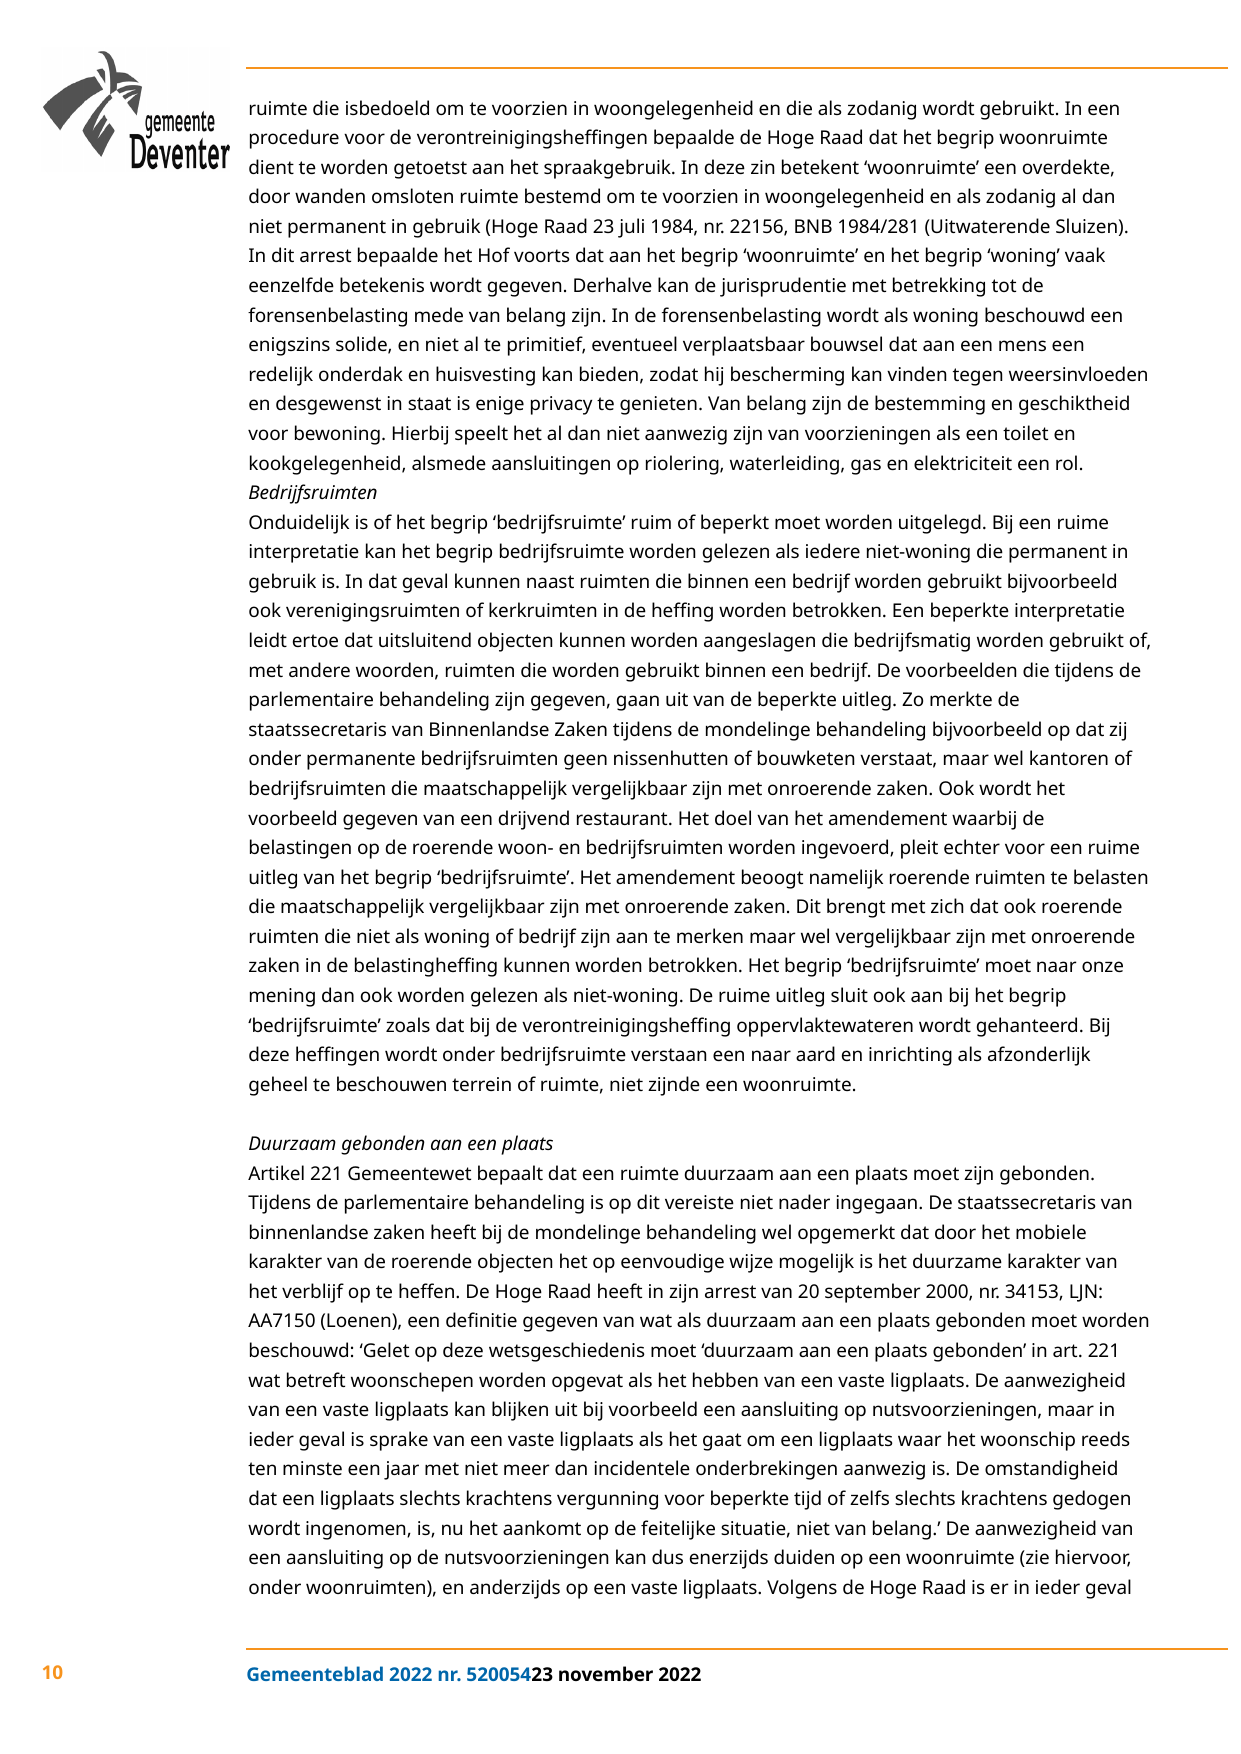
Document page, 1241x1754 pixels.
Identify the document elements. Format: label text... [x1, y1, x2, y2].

text Artikel 221 Gemeentewet bepaalt dat een ruimte duurzaam aan een plaats moet zijn gebonden. Tijdens de parlementaire behandeling is op dit vereiste niet nader ingegaan. De staatssecretaris van binnenlandse zaken heeft bij de mondelinge behandeling wel opgemerkt dat door het mobiele karakter van de roerende objecten het op eenvoudige wijze mogelijk is het duurzame karakter van het verblijf op te heffen. De Hoge Raad heeft in zijn arrest van 20 september 2000, nr. 34153, LJN: AA7150 (Loenen), een definitie gegeven van wat als duurzaam aan een plaats gebonden moet worden beschouwd: ‘Gelet op deze wetsgeschiedenis moet ‘duurzaam aan een plaats gebonden’ in art. 221 wat betreft woonschepen worden opgevat als het hebben van een vaste ligplaats. De aanwezigheid van een vaste ligplaats kan blijken uit bij voorbeeld een aansluiting op nutsvoorzieningen, maar in ieder geval is sprake van een vaste ligplaats als het gaat om een ligplaats waar het woonschip reeds ten minste een jaar met niet meer dan incidentele onderbrekingen aanwezig is. De omstandigheid dat een ligplaats slechts krachtens vergunning voor beperkte tijd of zelfs slechts krachtens gedogen wordt ingenomen, is, nu het aankomt op de feitelijke situatie, niet van belang.’ De aanwezigheid van een aansluiting op de nutsvoorzieningen kan dus enerzijds duiden op een woonruimte (zie hiervoor, onder woonruimten), en anderzijds op een vaste ligplaats. Volgens de Hoge Raad is er in ieder geval [248, 1160, 1152, 1600]
text ruimte die isbedoeld om te voorzien in woongelegenheid en die als zodanig wordt gebruikt. In een procedure voor de verontreinigingsheffingen bepaalde de Hoge Raad dat het begrip woonruimte dient te worden getoetst aan het spraakgebruik. In deze zin betekent ‘woonruimte’ een overdekte, door wanden omsloten ruimte bestemd om te voorzien in woongelegenheid en als zodanig al dan niet permanent in gebruik (Hoge Raad 23 juli 1984, nr. 22156, BNB 1984/281 (Uitwaterende Sluizen). In dit arrest bepaalde het Hof voorts dat aan het begrip ‘woonruimte’ en het begrip ‘woning’ vaak eenzelfde betekenis wordt gegeven. Derhalve kan de jurisprudentie met betrekking tot de forensenbelasting mede van belang zijn. In de forensenbelasting wordt als woning beschouwd een enigszins solide, en niet al te primitief, eventueel verplaatsbaar bouwsel dat aan een mens een redelijk onderdak en huisvesting kan bieden, zodat hij bescherming kan vinden tegen weersinvloeden en desgewenst in staat is enige privacy te genieten. Van belang zijn de bestemming en geschiktheid voor bewoning. Hierbij speelt het al dan niet aanwezig zijn van voorzieningen als een toilet en kookgelegenheid, alsmede aansluitingen op riolering, waterleiding, gas en elektriciteit een rol. [248, 95, 1152, 476]
text Bedrijfsruimten [248, 479, 1152, 505]
text Onduidelijk is of het begrip ‘bedrijfsruimte’ ruim of beperkt moet worden uitgelegd. Bij een ruime interpretatie kan het begrip bedrijfsruimte worden gelezen als iedere niet-woning die permanent in gebruik is. In dat geval kunnen naast ruimten die binnen een bedrijf worden gebruikt bijvoorbeeld ook verenigingsruimten of kerkruimten in de heffing worden betrokken. Een beperkte interpretatie leidt ertoe dat uitsluitend objecten kunnen worden aangeslagen die bedrijfsmatig worden gebruikt of, met andere woorden, ruimten die worden gebruikt binnen een bedrijf. De voorbeelden die tijdens de parlementaire behandeling zijn gegeven, gaan uit van de beperkte uitleg. Zo merkte de staatssecretaris van Binnenlandse Zaken tijdens de mondelinge behandeling bijvoorbeeld op dat zij onder permanente bedrijfsruimten geen nissenhutten of bouwketen verstaat, maar wel kantoren of bedrijfsruimten die maatschappelijk vergelijkbaar zijn met onroerende zaken. Ook wordt het voorbeeld gegeven van een drijvend restaurant. Het doel van het amendement waarbij de belastingen op de roerende woon- en bedrijfsruimten worden ingevoerd, pleit echter voor een ruime uitleg van het begrip ‘bedrijfsruimte’. Het amendement beoogt namelijk roerende ruimten te belasten die maatschappelijk vergelijkbaar zijn met onroerende zaken. Dit brengt met zich dat ook roerende ruimten die niet als woning of bedrijf zijn aan te merken maar wel vergelijkbaar zijn met onroerende zaken in de belastingheffing kunnen worden betrokken. Het begrip ‘bedrijfsruimte’ moet naar onze mening dan ook worden gelezen als niet-woning. De ruime uitleg sluit ook aan bij het begrip ‘bedrijfsruimte’ zoals dat bij de verontreinigingsheffing oppervlaktewateren wordt gehanteerd. Bij deze heffingen wordt onder bedrijfsruimte verstaan een naar aard en inrichting als afzonderlijk geheel te beschouwen terrein of ruimte, niet zijnde een woonruimte. [248, 509, 1152, 1097]
picture [41, 47, 231, 172]
text Duurzaam gebonden aan een plaats [248, 1130, 1152, 1156]
